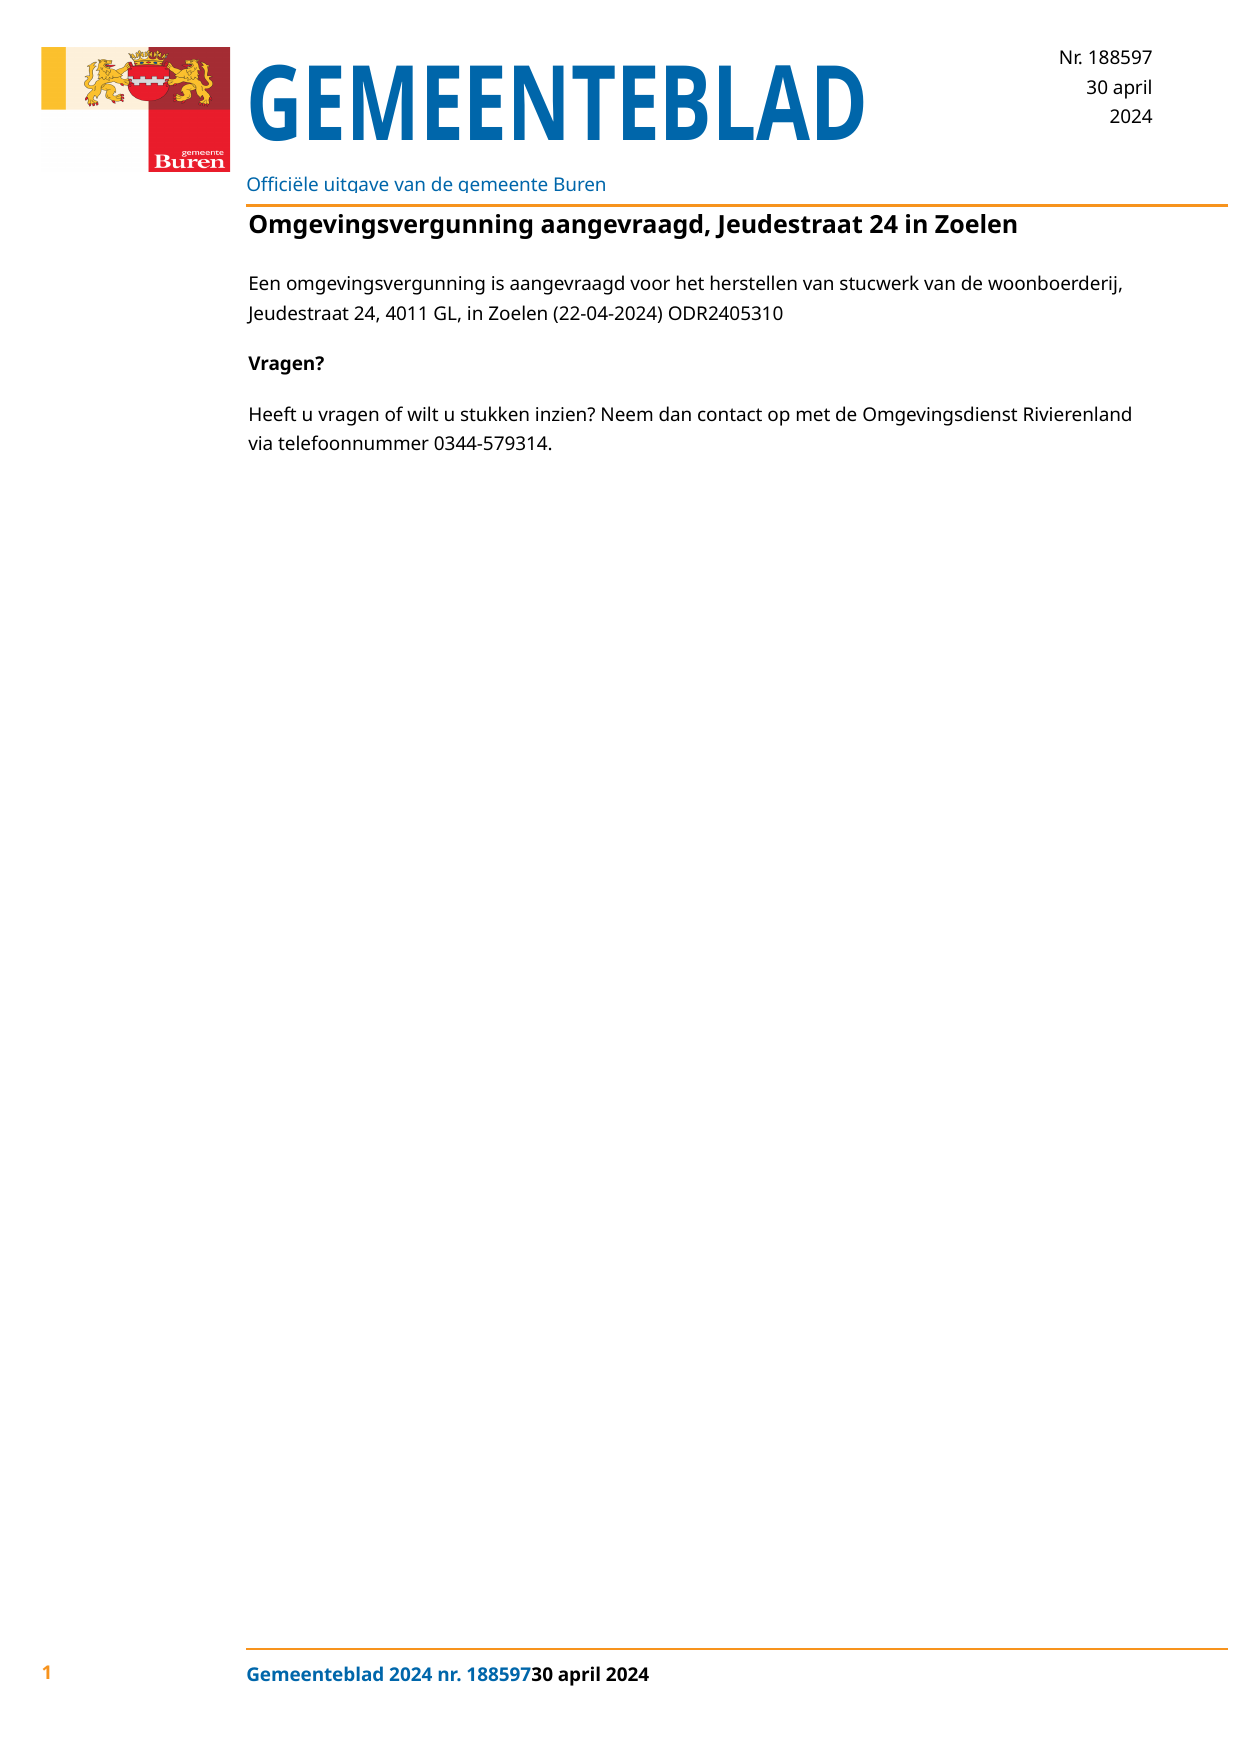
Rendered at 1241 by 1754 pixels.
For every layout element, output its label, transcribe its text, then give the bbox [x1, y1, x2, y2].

text Heeft u vragen of wilt u stukken inzien? Neem dan contact op met de Omgevingsdienst Rivierenland via telefoonnummer 0344-579314. [248, 401, 1152, 456]
picture [41, 47, 231, 172]
text Een omgevingsvergunning is aangevraagd voor het herstellen van stucwerk van de woonboerderij, Jeudestraat 24, 4011 GL, in Zoelen (22-04-2024) ODR2405310 [248, 270, 1152, 326]
text Vragen? [248, 350, 1152, 376]
text Omgevingsvergunning aangevraagd, Jeudestraat 24 in Zoelen [248, 207, 1152, 241]
